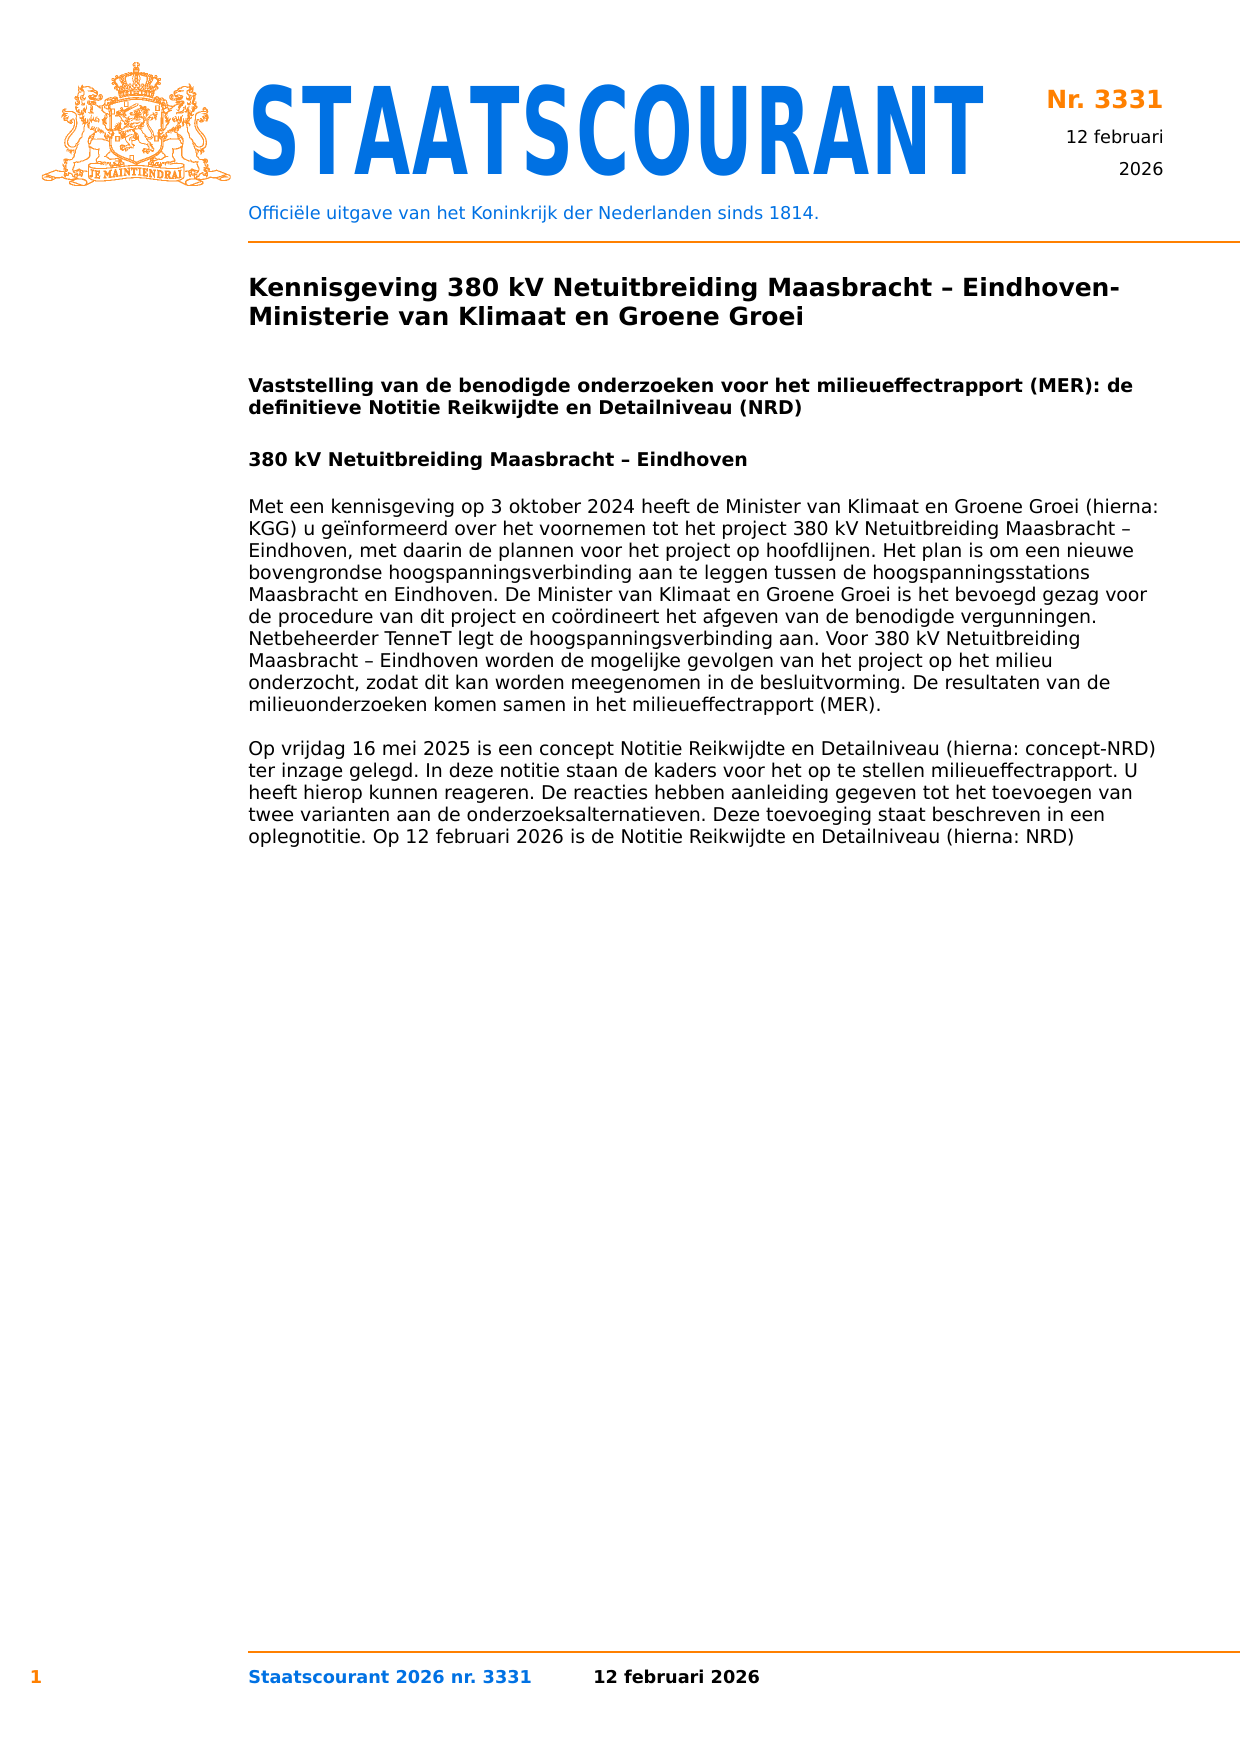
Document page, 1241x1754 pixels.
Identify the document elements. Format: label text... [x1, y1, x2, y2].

table_cell 2026 [998, 153, 1240, 203]
picture [41, 62, 231, 186]
table_cell Officiële uitgave van het Koninkrijk der Nederlanden sinds 1814. [248, 203, 1240, 241]
subtitle 380 kV Netuitbreiding Maasbracht – Eindhoven [248, 449, 1163, 471]
table_header STAATSCOURANT [248, 62, 998, 203]
table_header Nr. 3331 [998, 62, 1240, 121]
table_cell 12 februari [998, 121, 1240, 153]
text Op vrijdag 16 mei 2025 is een concept Notitie Reikwijdte en Detailniveau (hierna: concept-NRD) ter inzage gelegd. In deze notitie staan de kaders voor het op te stellen milieueffectrapport. U heeft hierop kunnen reageren. De reacties hebben aanleiding gegeven tot het toevoegen van twee varianten aan de onderzoeksalternatieven. Deze toevoeging staat beschreven in een oplegnotitie. Op 12 februari 2026 is de Notitie Reikwijdte en Detailniveau (hierna: NRD) [248, 738, 1163, 848]
text Met een kennisgeving op 3 oktober 2024 heeft de Minister van Klimaat en Groene Groei (hierna: KGG) u geïnformeerd over het voornemen tot het project 380 kV Netuitbreiding Maasbracht – Eindhoven, met daarin de plannen voor het project op hoofdlijnen. Het plan is om een nieuwe bovengrondse hoogspanningsverbinding aan te leggen tussen de hoogspanningsstations Maasbracht en Eindhoven. De Minister van Klimaat en Groene Groei is het bevoegd gezag voor de procedure van dit project en coördineert het afgeven van de benodigde vergunningen. Netbeheerder TenneT legt de hoogspanningsverbinding aan. Voor 380 kV Netuitbreiding Maasbracht – Eindhoven worden de mogelijke gevolgen van het project op het milieu onderzocht, zodat dit kan worden meegenomen in de besluitvorming. De resultaten van de milieuonderzoeken komen samen in het milieueffectrapport (MER). [248, 496, 1163, 716]
subtitle Kennisgeving 380 kV Netuitbreiding Maasbracht – Eindhoven- Ministerie van Klimaat en Groene Groei [248, 273, 1163, 331]
table_header [25, 62, 248, 241]
text Vaststelling van de benodigde onderzoeken voor het milieueffectrapport (MER): de definitieve Notitie Reikwijdte en Detailniveau (NRD) [248, 375, 1163, 419]
